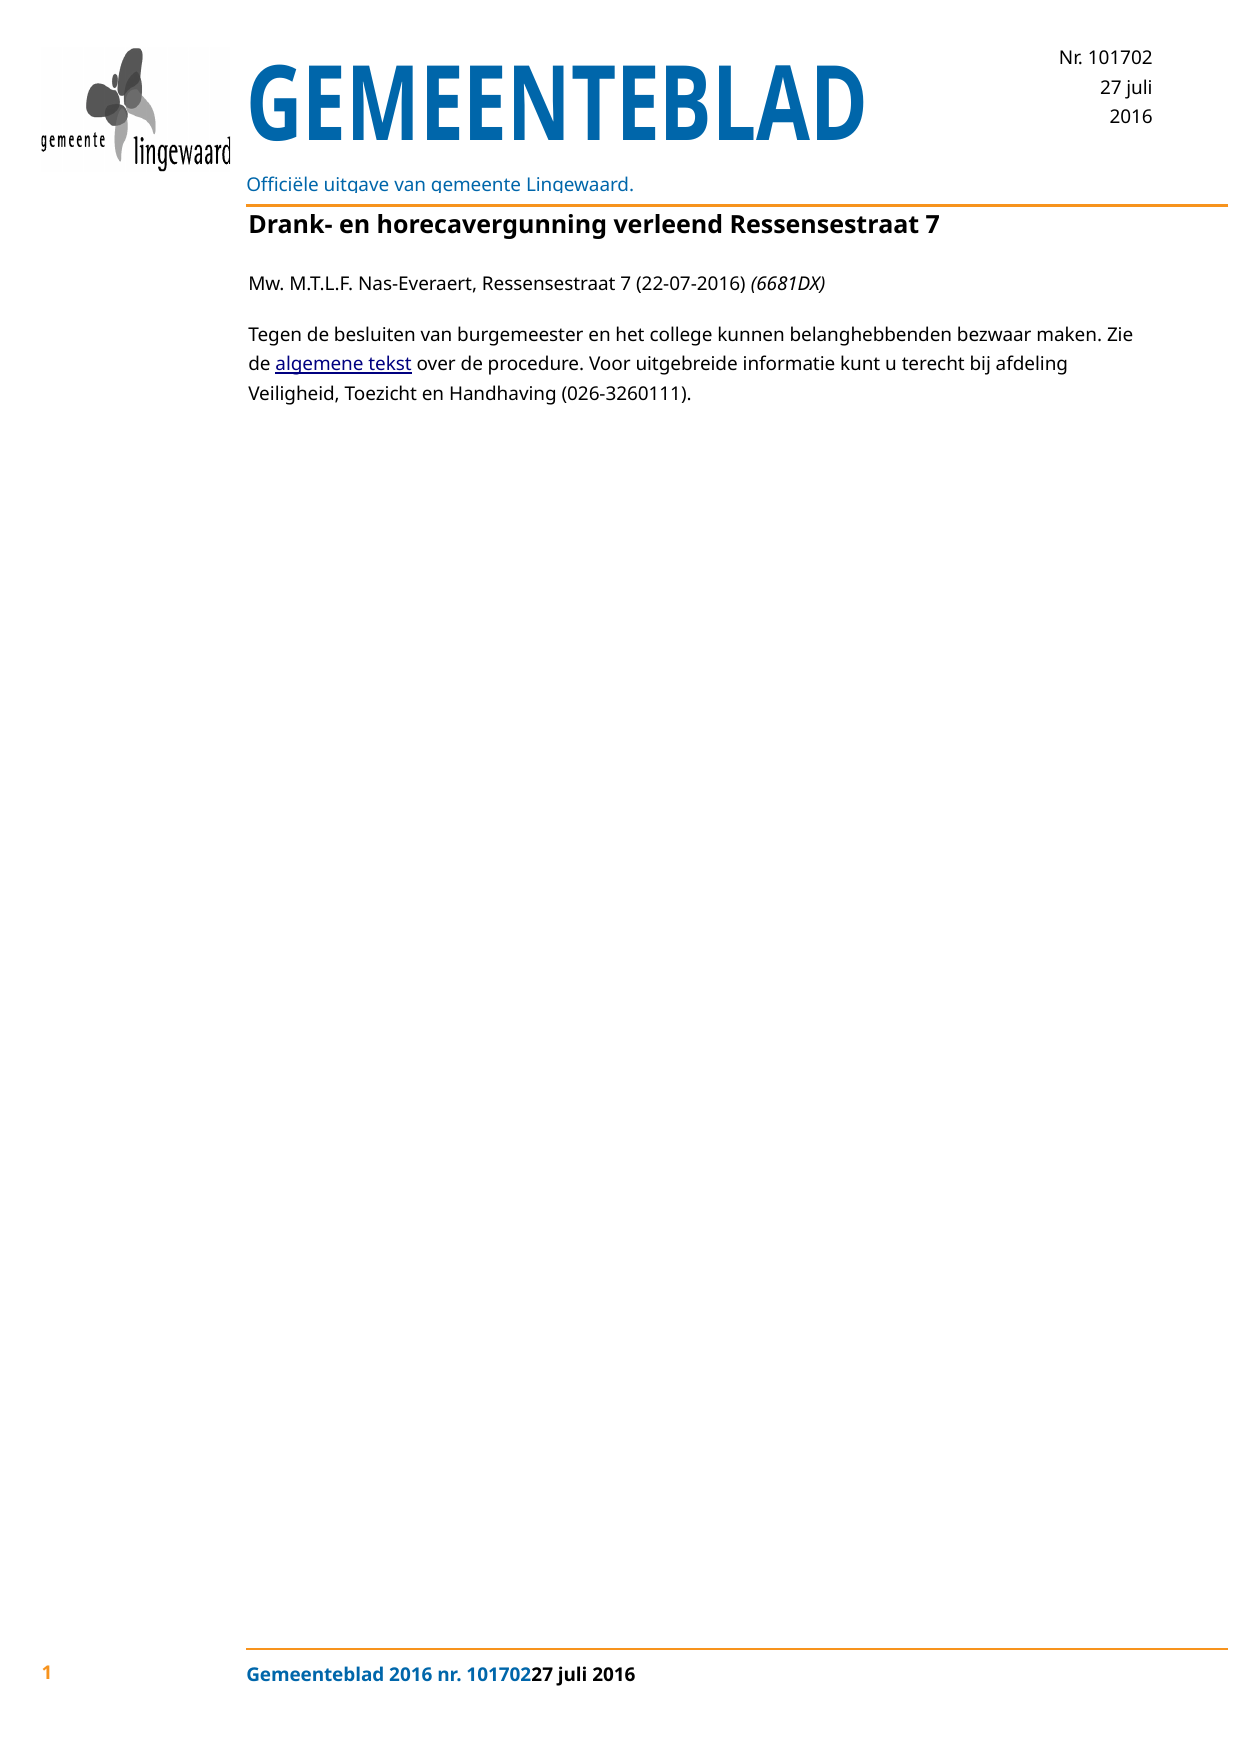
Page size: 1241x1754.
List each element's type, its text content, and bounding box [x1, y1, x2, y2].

text Drank- en horecavergunning verleend Ressensestraat 7 [248, 207, 1152, 241]
text Tegen de besluiten van burgemeester en het college kunnen belanghebbenden bezwaar maken. Zie de algemene tekst over de procedure. Voor uitgebreide informatie kunt u terecht bij afdeling Veiligheid, Toezicht en Handhaving (026-3260111). [248, 321, 1152, 406]
text Mw. M.T.L.F. Nas-Everaert, Ressensestraat 7 (22-07-2016) (6681DX) [248, 270, 1152, 296]
picture [41, 47, 231, 172]
